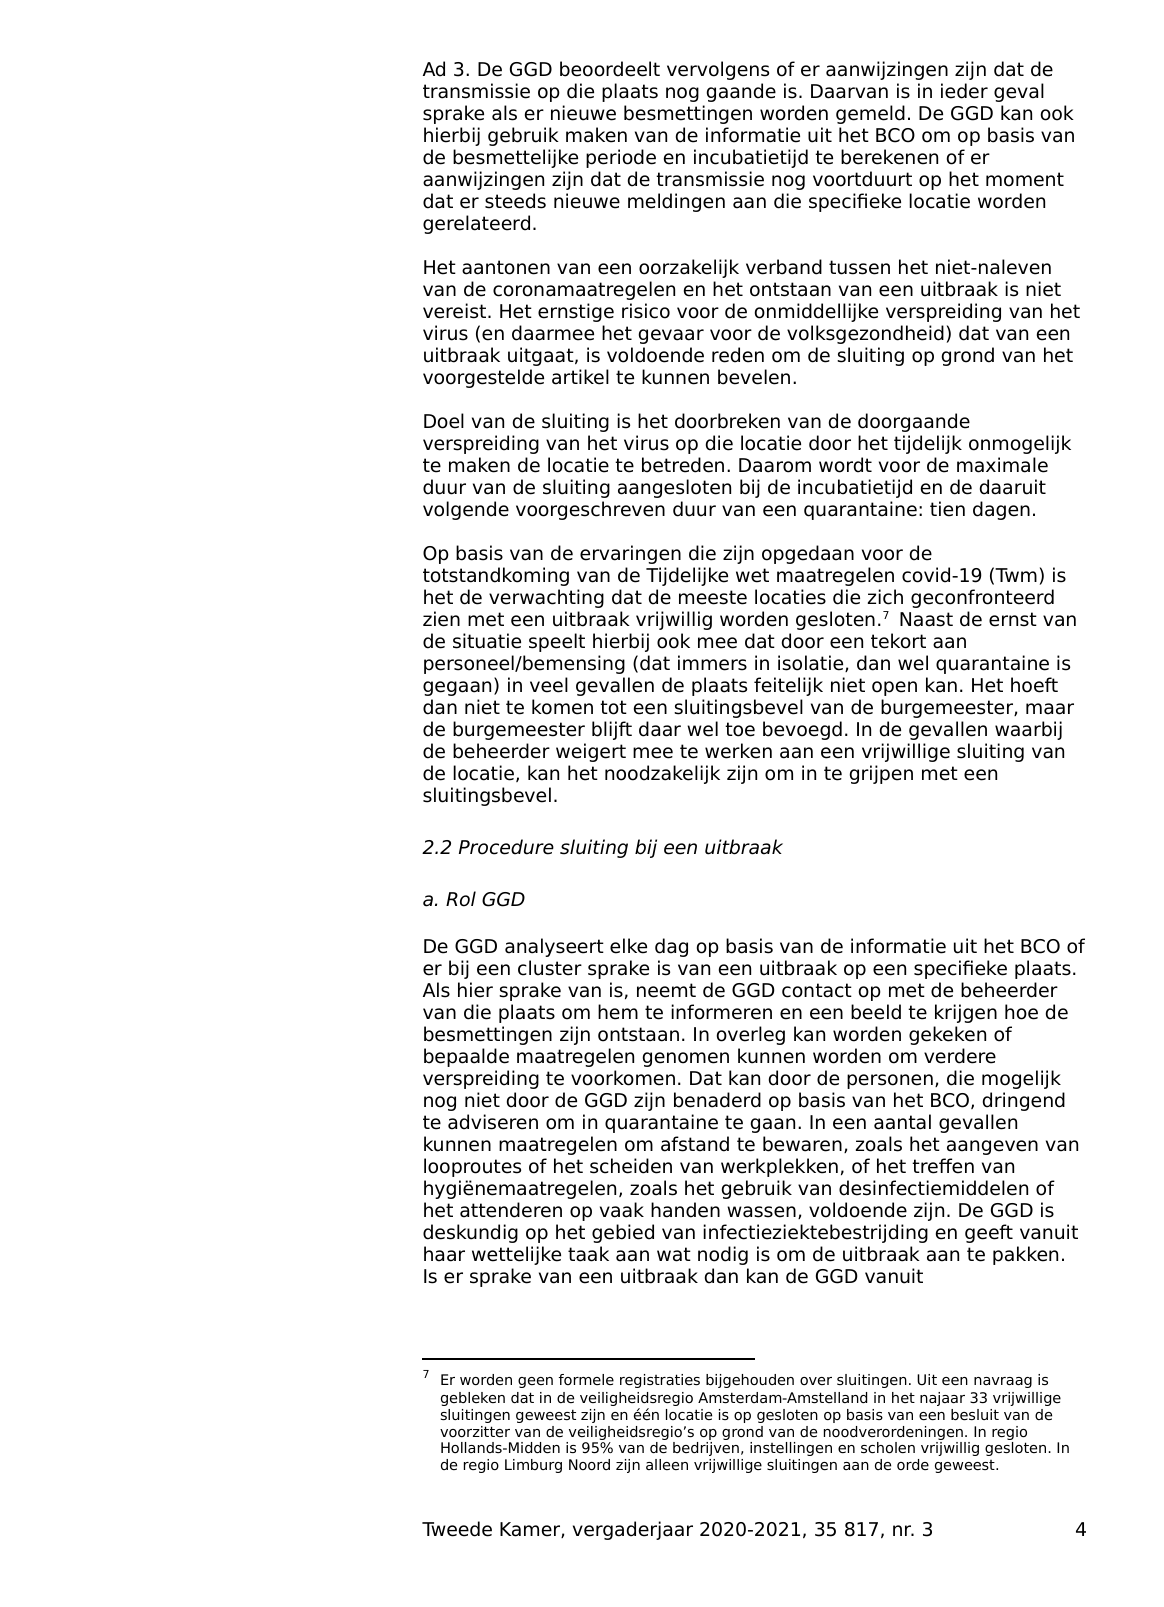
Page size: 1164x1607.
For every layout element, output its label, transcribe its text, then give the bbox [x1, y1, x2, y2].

text Ad 3. De GGD beoordeelt vervolgens of er aanwijzingen zijn dat de transmissie op die plaats nog gaande is. Daarvan is in ieder geval sprake als er nieuwe besmettingen worden gemeld. De GGD kan ook hierbij gebruik maken van de informatie uit het BCO om op basis van de besmettelijke periode en incubatietijd te berekenen of er aanwijzingen zijn dat de transmissie nog voortduurt op het moment dat er steeds nieuwe meldingen aan die specifieke locatie worden gerelateerd. [422, 59, 1087, 235]
text Er worden geen formele registraties bijgehouden over sluitingen. Uit een navraag is gebleken dat in de veiligheidsregio Amsterdam-Amstelland in het najaar 33 vrijwillige sluitingen geweest zijn en één locatie is op gesloten op basis van een besluit van de voorzitter van de veiligheidsregio’s op grond van de noodverordeningen. In regio Hollands-Midden is 95% van de bedrijven, instellingen en scholen vrijwillig gesloten. In de regio Limburg Noord zijn alleen vrijwillige sluitingen aan de orde geweest. [422, 1368, 1087, 1474]
subtitle a. Rol GGD [422, 889, 1087, 911]
text Doel van de sluiting is het doorbreken van de doorgaande verspreiding van het virus op die locatie door het tijdelijk onmogelijk te maken de locatie te betreden. Daarom wordt voor de maximale duur van de sluiting aangesloten bij de incubatietijd en de daaruit volgende voorgeschreven duur van een quarantaine: tien dagen. [422, 411, 1087, 521]
subtitle 2.2 Procedure sluiting bij een uitbraak [422, 837, 1087, 859]
text Op basis van de ervaringen die zijn opgedaan voor de totstandkoming van de Tijdelijke wet maatregelen covid-19 (Twm) is het de verwachting dat de meeste locaties die zich geconfronteerd zien met een uitbraak vrijwillig worden gesloten. Naast de ernst van de situatie speelt hierbij ook mee dat door een tekort aan personeel/bemensing (dat immers in isolatie, dan wel quarantaine is gegaan) in veel gevallen de plaats feitelijk niet open kan. Het hoeft dan niet te komen tot een sluitingsbevel van de burgemeester, maar de burgemeester blijft daar wel toe bevoegd. In de gevallen waarbij de beheerder weigert mee te werken aan een vrijwillige sluiting van de locatie, kan het noodzakelijk zijn om in te grijpen met een sluitingsbevel. [422, 543, 1087, 807]
text Het aantonen van een oorzakelijk verband tussen het niet-naleven van de coronamaatregelen en het ontstaan van een uitbraak is niet vereist. Het ernstige risico voor de onmiddellijke verspreiding van het virus (en daarmee het gevaar voor de volksgezondheid) dat van een uitbraak uitgaat, is voldoende reden om de sluiting op grond van het voorgestelde artikel te kunnen bevelen. [422, 257, 1087, 389]
text De GGD analyseert elke dag op basis van de informatie uit het BCO of er bij een cluster sprake is van een uitbraak op een specifieke plaats. Als hier sprake van is, neemt de GGD contact op met de beheerder van die plaats om hem te informeren en een beeld te krijgen hoe de besmettingen zijn ontstaan. In overleg kan worden gekeken of bepaalde maatregelen genomen kunnen worden om verdere verspreiding te voorkomen. Dat kan door de personen, die mogelijk nog niet door de GGD zijn benaderd op basis van het BCO, dringend te adviseren om in quarantaine te gaan. In een aantal gevallen kunnen maatregelen om afstand te bewaren, zoals het aangeven van looproutes of het scheiden van werkplekken, of het treffen van hygiënemaatregelen, zoals het gebruik van desinfectiemiddelen of het attenderen op vaak handen wassen, voldoende zijn. De GGD is deskundig op het gebied van infectieziektebestrijding en geeft vanuit haar wettelijke taak aan wat nodig is om de uitbraak aan te pakken. Is er sprake van een uitbraak dan kan de GGD vanuit [422, 936, 1087, 1288]
